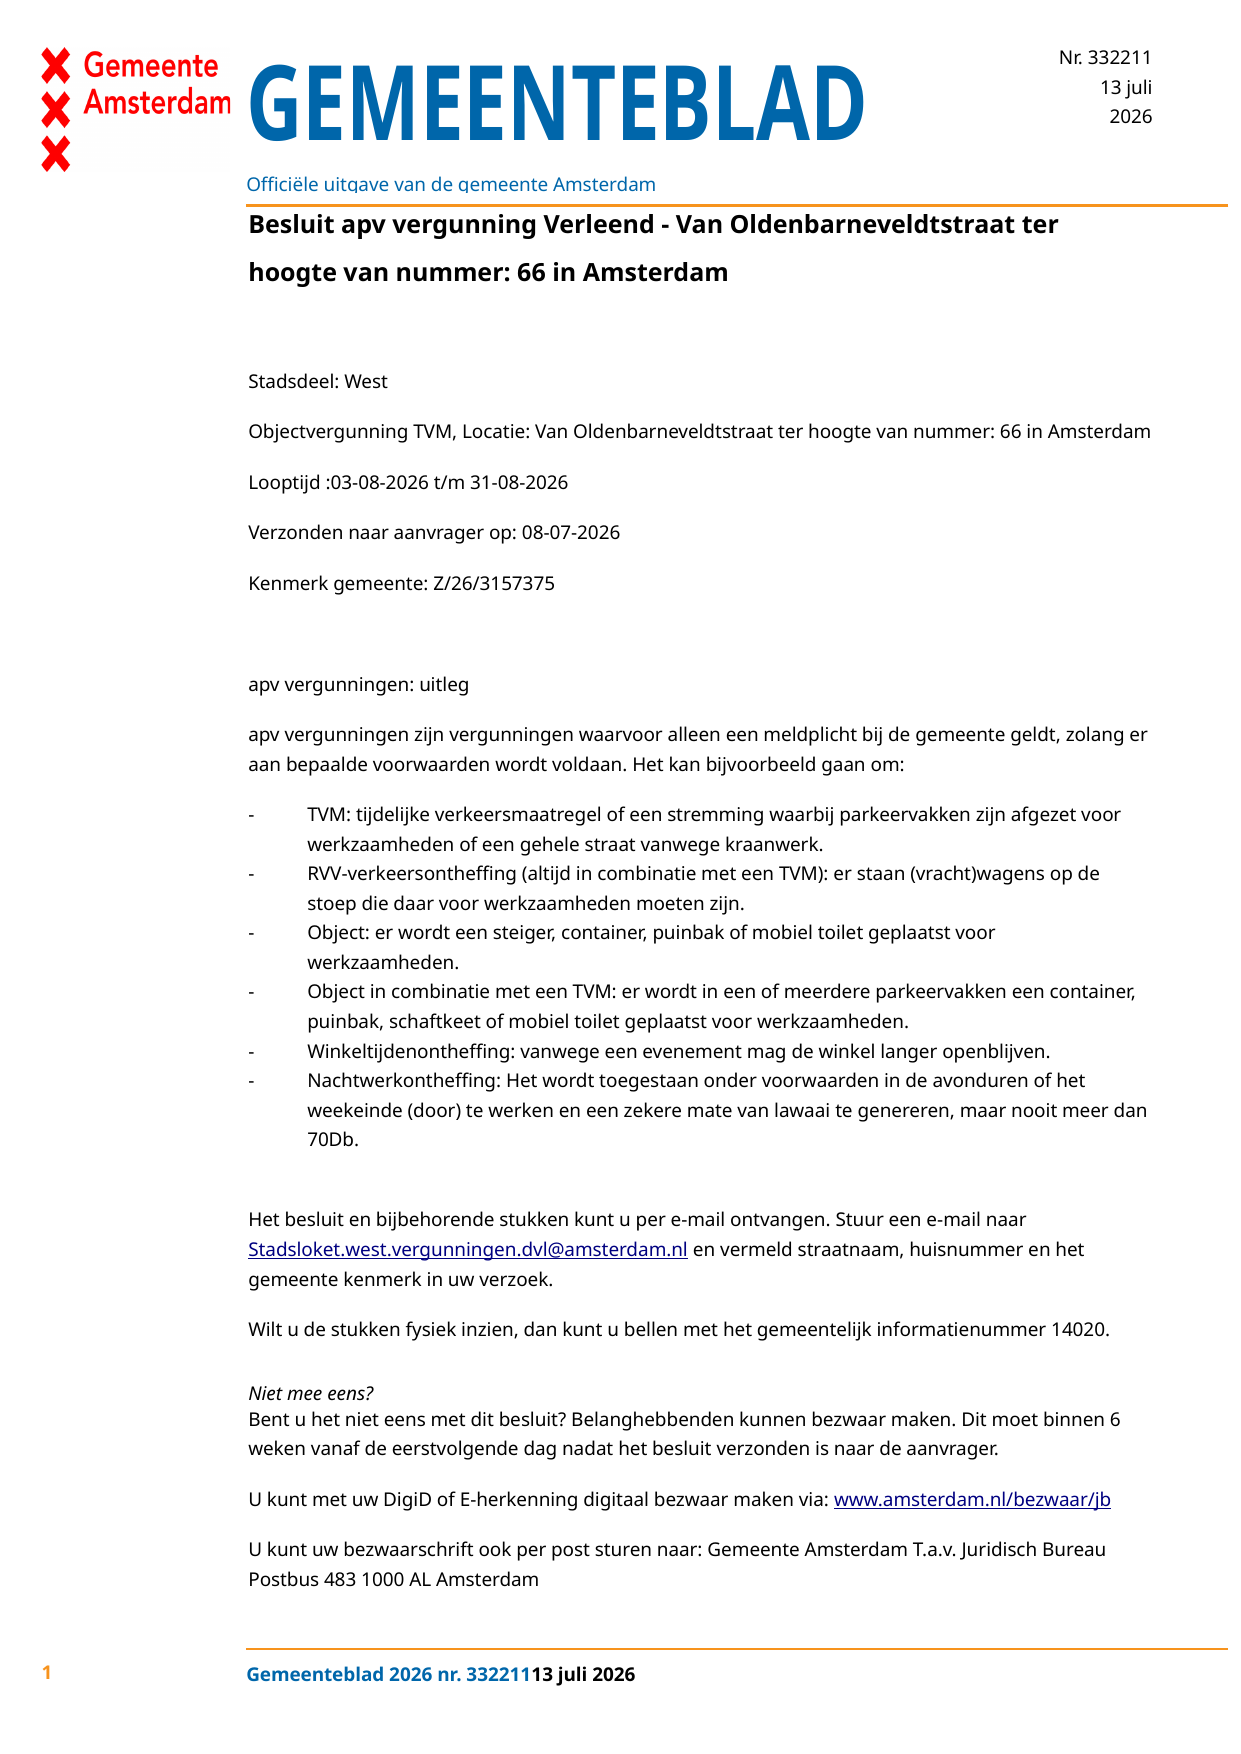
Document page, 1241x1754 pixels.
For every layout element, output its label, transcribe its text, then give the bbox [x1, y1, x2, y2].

list RVV-verkeersontheffing (altijd in combinatie met een TVM): er staan (vracht)wagens op de stoep die daar voor werkzaamheden moeten zijn. [248, 860, 1152, 916]
text Het besluit en bijbehorende stukken kunt u per e-mail ontvangen. Stuur een e-mail naar Stadsloket.west.vergunningen.dvl@amsterdam.nl en vermeld straatnaam, huisnummer en het gemeente kenmerk in uw verzoek. [248, 1207, 1152, 1292]
list TVM: tijdelijke verkeersmaatregel of een stremming waarbij parkeervakken zijn afgezet voor werkzaamheden of een gehele straat vanwege kraanwerk. [248, 801, 1152, 857]
text apv vergunningen: uitleg [248, 671, 1152, 697]
text U kunt met uw DigiD of E-herkenning digitaal bezwaar maken via: www.amsterdam.nl/bezwaar/jb [248, 1486, 1152, 1512]
text Objectvergunning TVM, Locatie: Van Oldenbarneveldtstraat ter hoogte van nummer: 66 in Amsterdam [248, 419, 1152, 444]
text Besluit apv vergunning Verleend - Van Oldenbarneveldtstraat ter hoogte van nummer: 66 in Amsterdam [248, 207, 1152, 288]
list Object: er wordt een steiger, container, puinbak of mobiel toilet geplaatst voor werkzaamheden. [248, 919, 1152, 975]
text Verzonden naar aanvrager op: 08-07-2026 [248, 519, 1152, 545]
text Wilt u de stukken fysiek inzien, dan kunt u bellen met het gemeentelijk informatienummer 14020. [248, 1316, 1152, 1342]
text Bent u het niet eens met dit besluit? Belanghebbenden kunnen bezwaar maken. Dit moet binnen 6 weken vanaf de eerstvolgende dag nadat het besluit verzonden is naar de aanvrager. [248, 1406, 1152, 1461]
list Object in combinatie met een TVM: er wordt in een of meerdere parkeervakken een container, puinbak, schaftkeet of mobiel toilet geplaatst voor werkzaamheden. [248, 979, 1152, 1034]
list Winkeltijdenontheffing: vanwege een evenement mag de winkel langer openblijven. [248, 1038, 1152, 1064]
text Niet mee eens? [248, 1380, 1152, 1406]
text apv vergunningen zijn vergunningen waarvoor alleen een meldplicht bij de gemeente geldt, zolang er aan bepaalde voorwaarden wordt voldaan. Het kan bijvoorbeeld gaan om: [248, 721, 1152, 777]
text Kenmerk gemeente: Z/26/3157375 [248, 570, 1152, 596]
text Looptijd :03-08-2026 t/m 31-08-2026 [248, 469, 1152, 495]
list Nachtwerkontheffing: Het wordt toegestaan onder voorwaarden in de avonduren of het weekeinde (door) te werken en een zekere mate van lawaai te genereren, maar nooit meer dan 70Db. [248, 1067, 1152, 1152]
text Stadsdeel: West [248, 368, 1152, 394]
text U kunt uw bezwaarschrift ook per post sturen naar: Gemeente Amsterdam T.a.v. Juridisch Bureau Postbus 483 1000 AL Amsterdam [248, 1536, 1152, 1592]
picture [41, 47, 231, 172]
